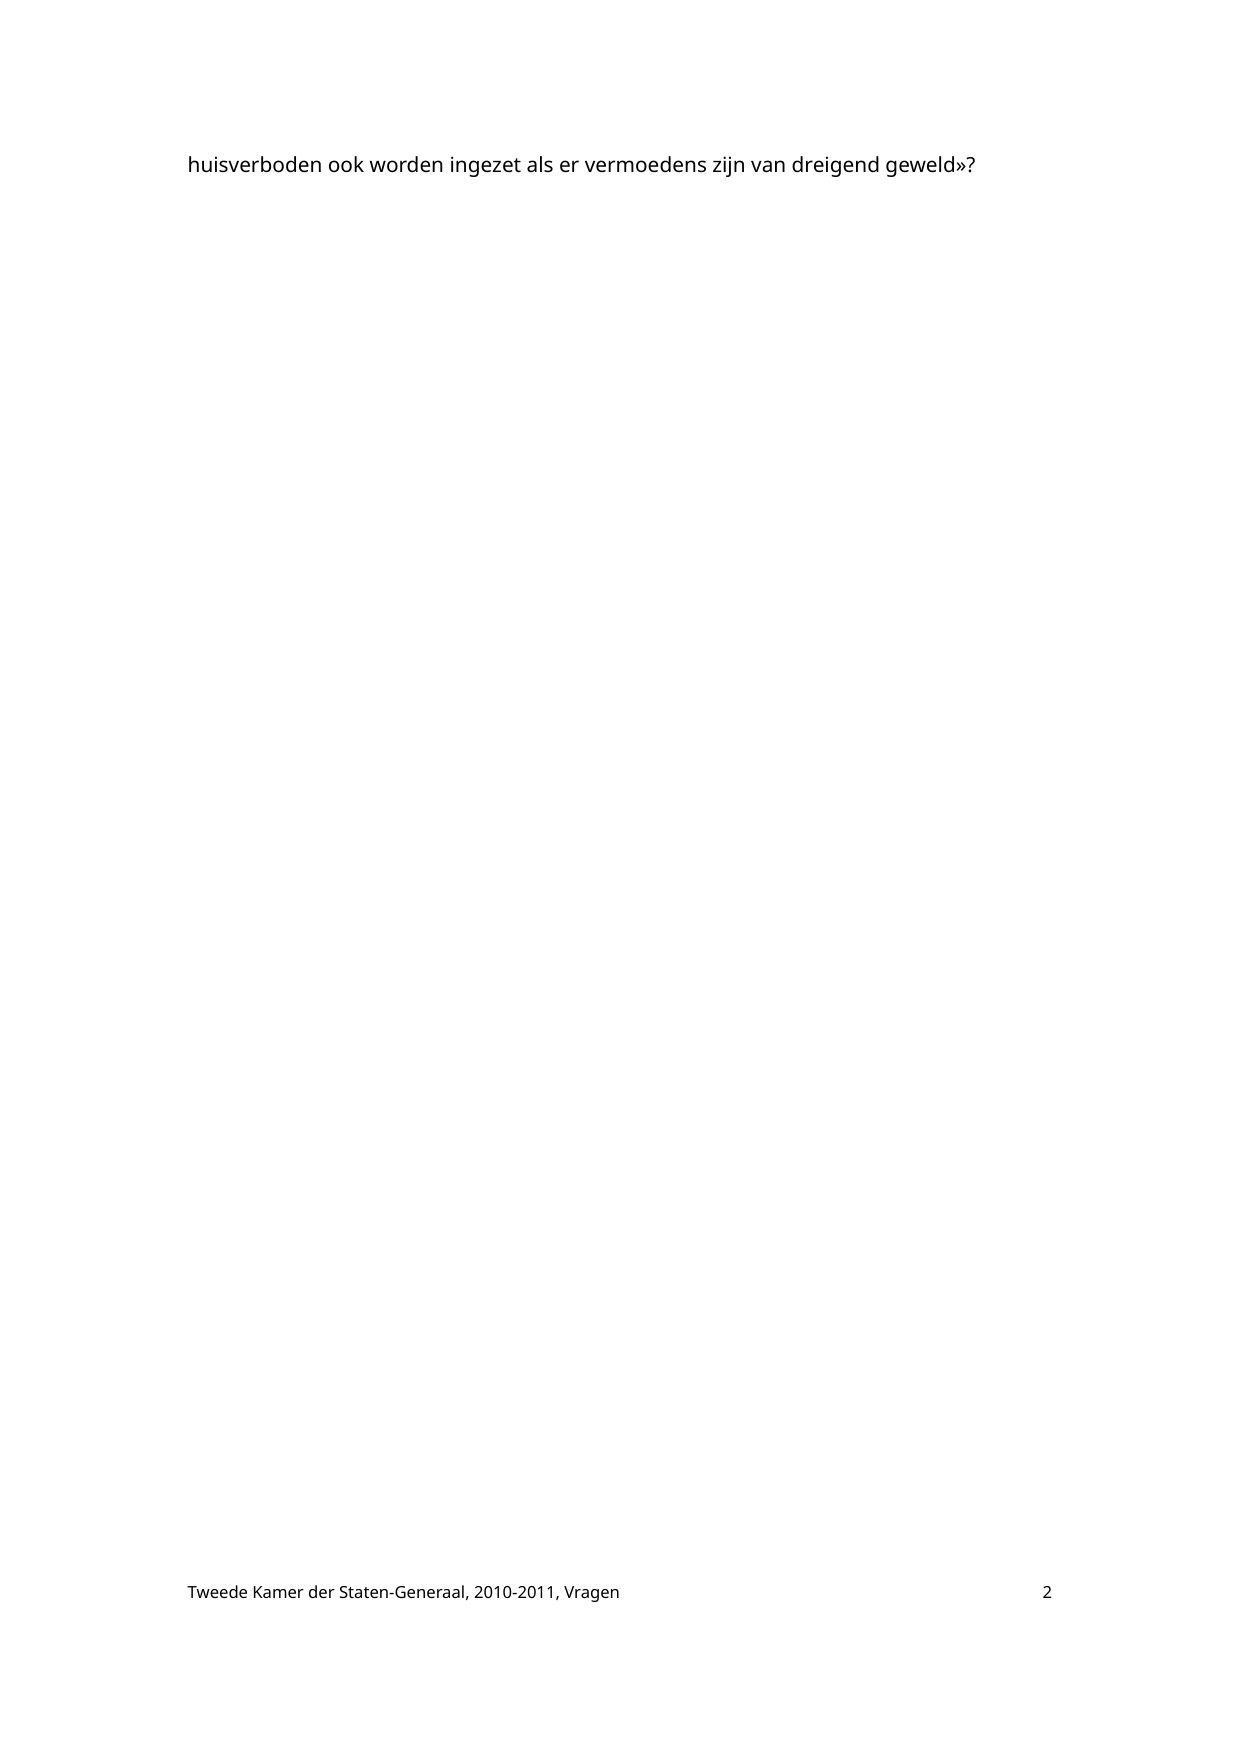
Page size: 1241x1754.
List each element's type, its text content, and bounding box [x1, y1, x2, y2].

text huisverboden ook worden ingezet als er vermoedens zijn van dreigend geweld»? [187, 150, 1053, 178]
